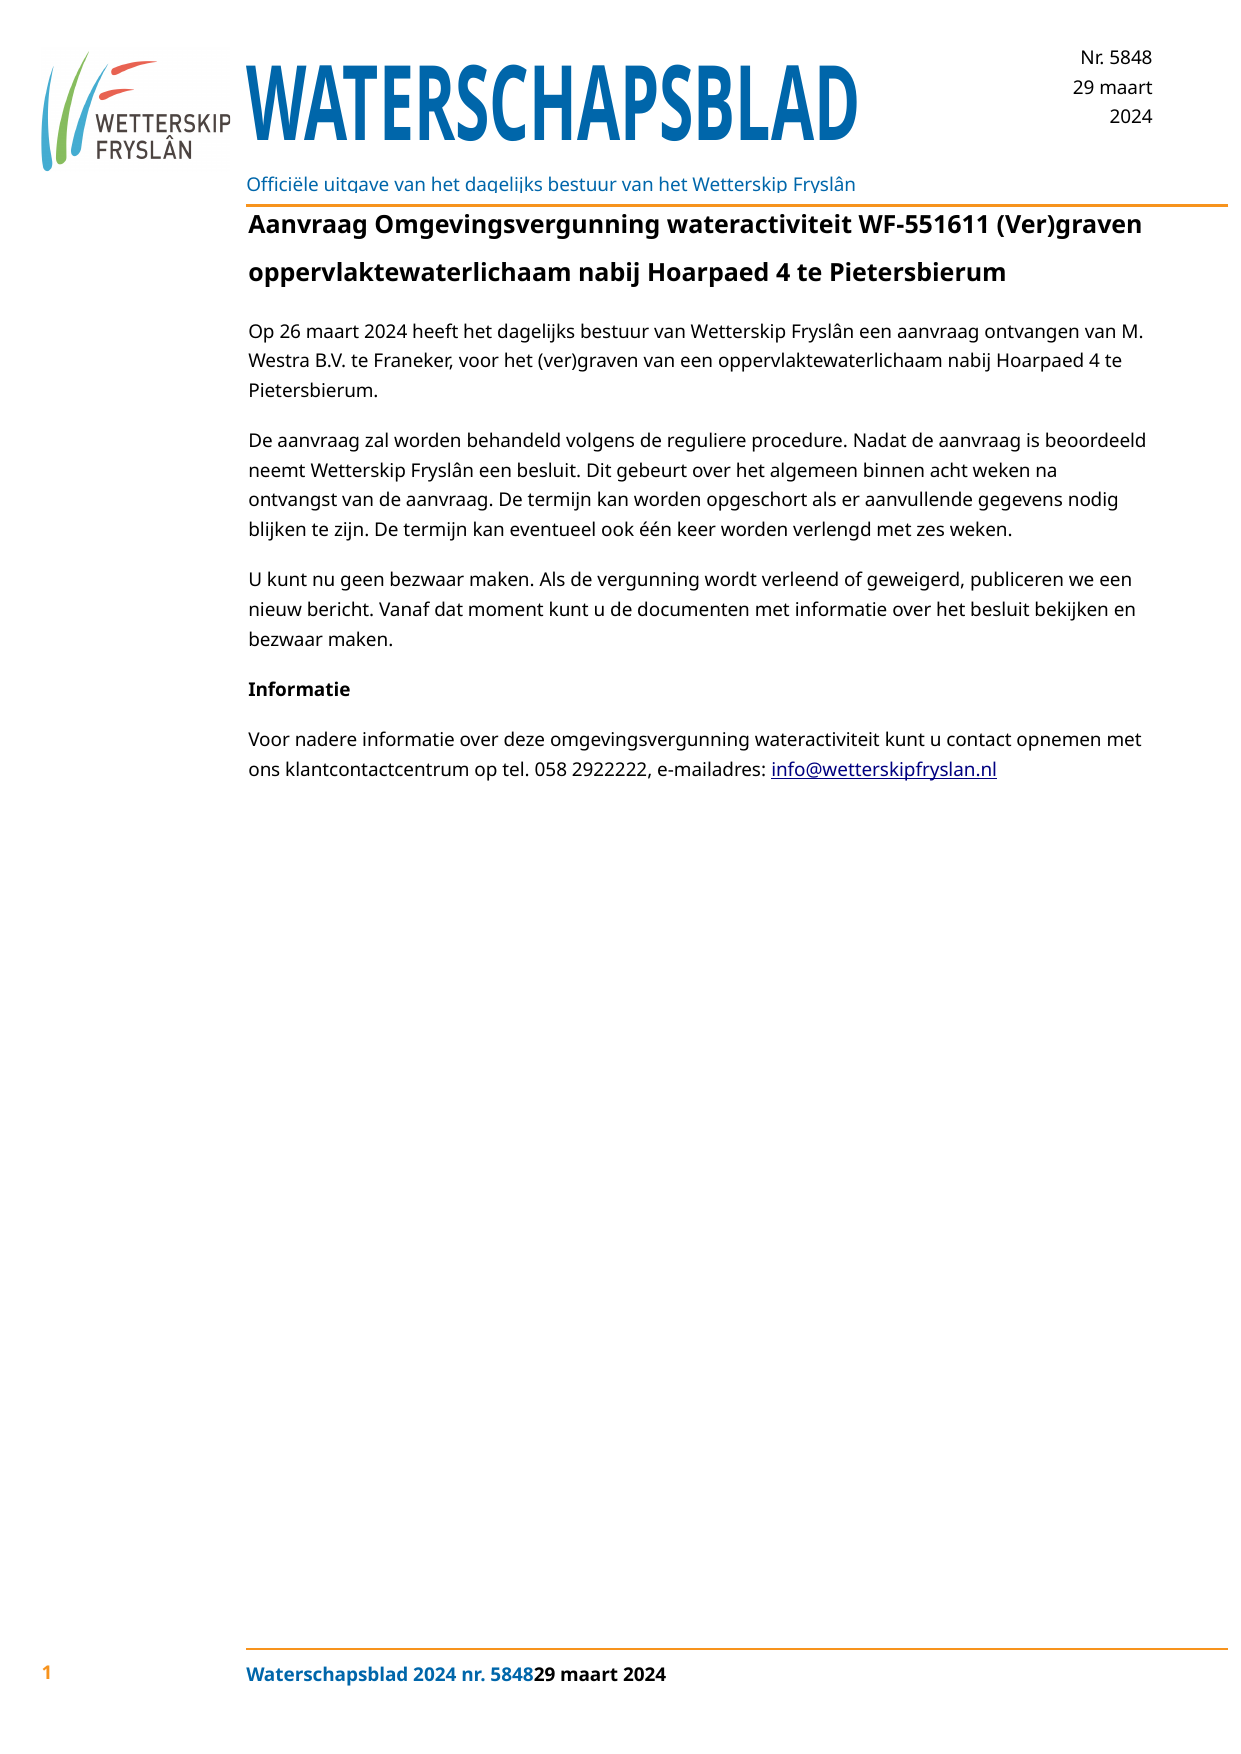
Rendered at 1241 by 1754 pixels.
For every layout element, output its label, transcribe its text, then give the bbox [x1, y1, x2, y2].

text U kunt nu geen bezwaar maken. Als de vergunning wordt verleend of geweigerd, publiceren we een nieuw bericht. Vanaf dat moment kunt u de documenten met informatie over het besluit bekijken en bezwaar maken. [248, 567, 1152, 652]
text Aanvraag Omgevingsvergunning wateractiviteit WF-551611 (Ver)graven oppervlaktewaterlichaam nabij Hoarpaed 4 te Pietersbierum [248, 207, 1152, 288]
picture [41, 47, 231, 172]
text Voor nadere informatie over deze omgevingsvergunning wateractiviteit kunt u contact opnemen met ons klantcontactcentrum op tel. 058 2922222, e-mailadres: info@wetterskipfryslan.nl [248, 727, 1152, 782]
text De aanvraag zal worden behandeld volgens de reguliere procedure. Nadat de aanvraag is beoordeeld neemt Wetterskip Fryslân een besluit. Dit gebeurt over het algemeen binnen acht weken na ontvangst van de aanvraag. De termijn kan worden opgeschort als er aanvullende gegevens nodig blijken te zijn. De termijn kan eventueel ook één keer worden verlengd met zes weken. [248, 427, 1152, 542]
text Op 26 maart 2024 heeft het dagelijks bestuur van Wetterskip Fryslân een aanvraag ontvangen van M. Westra B.V. te Franeker, voor het (ver)graven van een oppervlaktewaterlichaam nabij Hoarpaed 4 te Pietersbierum. [248, 318, 1152, 403]
text Informatie [248, 676, 1152, 702]
